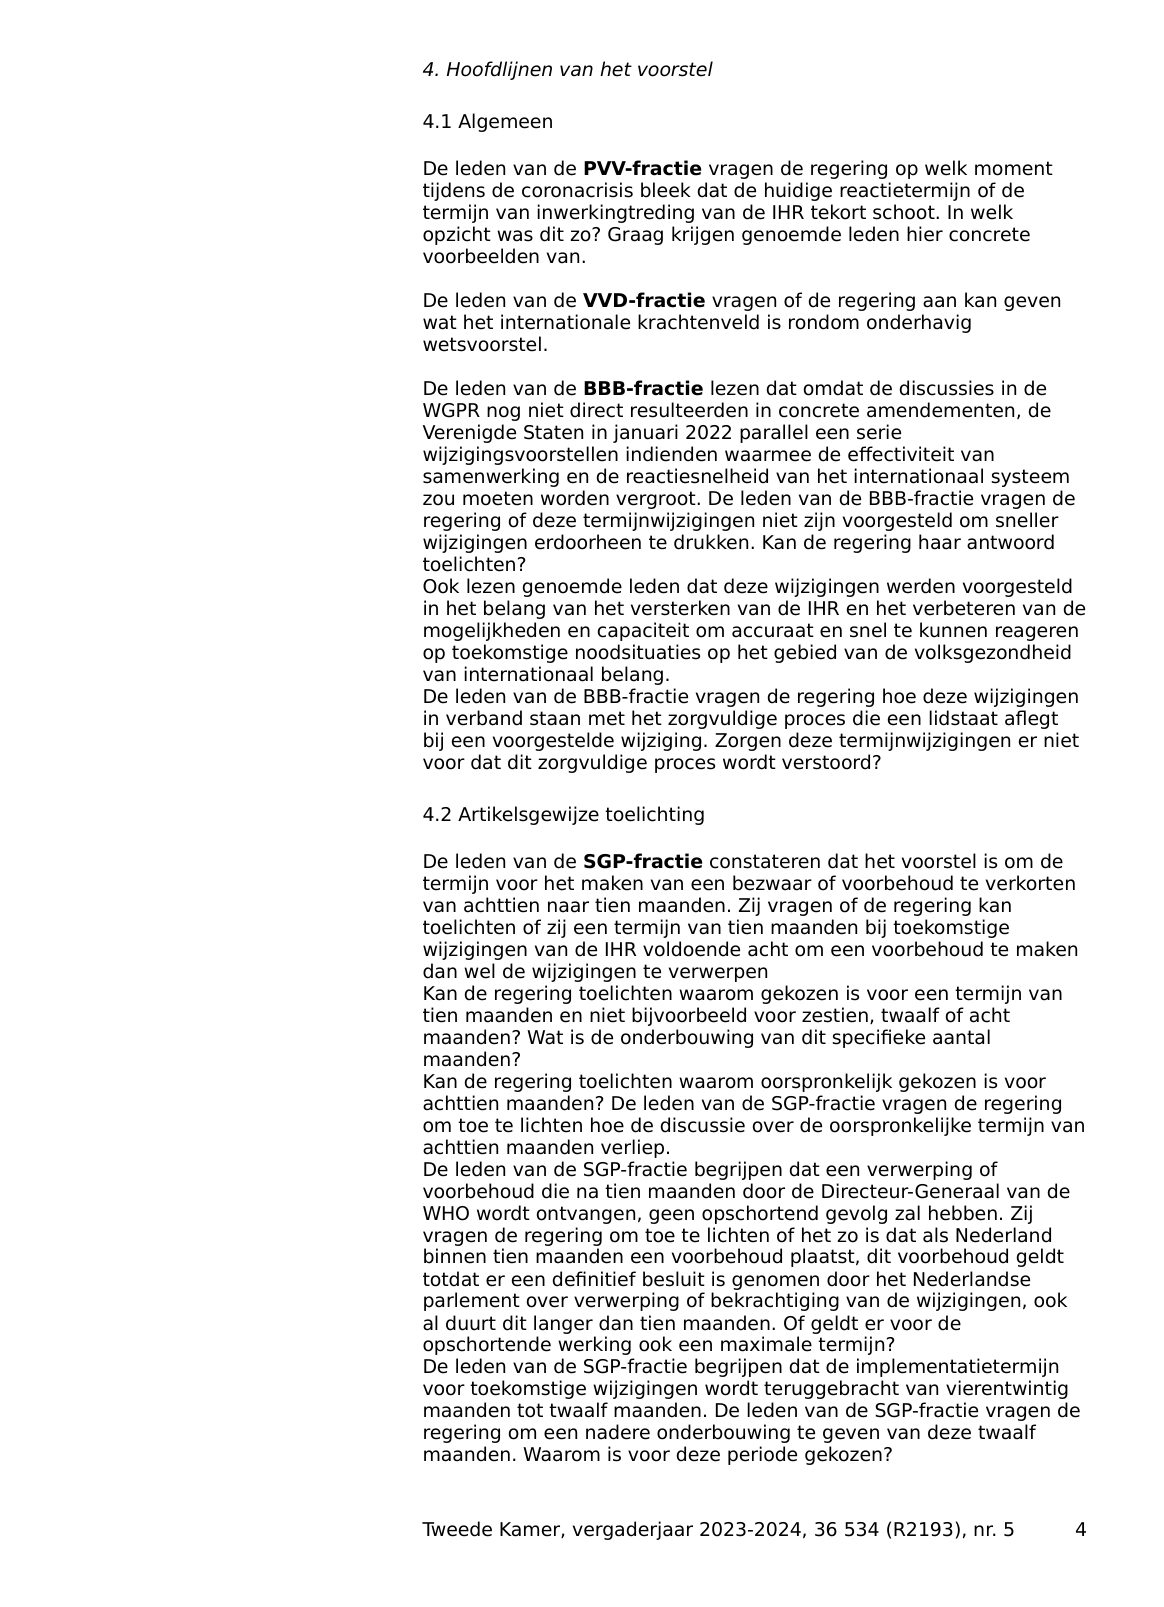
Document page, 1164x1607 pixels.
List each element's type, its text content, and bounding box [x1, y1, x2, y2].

subtitle 4. Hoofdlijnen van het voorstel [422, 59, 1087, 81]
text De leden van de SGP-fractie constateren dat het voorstel is om de termijn voor het maken van een bezwaar of voorbehoud te verkorten van achttien naar tien maanden. Zij vragen of de regering kan toelichten of zij een termijn van tien maanden bij toekomstige wijzigingen van de IHR voldoende acht om een voorbehoud te maken dan wel de wijzigingen te verwerpen [422, 851, 1087, 983]
subtitle 4.1 Algemeen [422, 111, 1087, 133]
subtitle 4.2 Artikelsgewijze toelichting [422, 804, 1087, 826]
text Kan de regering toelichten waarom oorspronkelijk gekozen is voor achttien maanden? De leden van de SGP-fractie vragen de regering om toe te lichten hoe de discussie over de oorspronkelijke termijn van achttien maanden verliep. [422, 1071, 1087, 1158]
text De leden van de BBB-fractie vragen de regering hoe deze wijzigingen in verband staan met het zorgvuldige proces die een lidstaat aflegt bij een voorgestelde wijziging. Zorgen deze termijnwijzigingen er niet voor dat dit zorgvuldige proces wordt verstoord? [422, 686, 1087, 774]
text De leden van de SGP-fractie begrijpen dat de implementatietermijn voor toekomstige wijzigingen wordt teruggebracht van vierentwintig maanden tot twaalf maanden. De leden van de SGP-fractie vragen de regering om een nadere onderbouwing te geven van deze twaalf maanden. Waarom is voor deze periode gekozen? [422, 1356, 1087, 1466]
text De leden van de PVV-fractie vragen de regering op welk moment tijdens de coronacrisis bleek dat de huidige reactietermijn of de termijn van inwerkingtreding van de IHR tekort schoot. In welk opzicht was dit zo? Graag krijgen genoemde leden hier concrete voorbeelden van. [422, 158, 1087, 268]
text Ook lezen genoemde leden dat deze wijzigingen werden voorgesteld in het belang van het versterken van de IHR en het verbeteren van de mogelijkheden en capaciteit om accuraat en snel te kunnen reageren op toekomstige noodsituaties op het gebied van de volksgezondheid van internationaal belang. [422, 576, 1087, 686]
text De leden van de BBB-fractie lezen dat omdat de discussies in de WGPR nog niet direct resulteerden in concrete amendementen, de Verenigde Staten in januari 2022 parallel een serie wijzigingsvoorstellen indienden waarmee de effectiviteit van samenwerking en de reactiesnelheid van het internationaal systeem zou moeten worden vergroot. De leden van de BBB-fractie vragen de regering of deze termijnwijzigingen niet zijn voorgesteld om sneller wijzigingen erdoorheen te drukken. Kan de regering haar antwoord toelichten? [422, 378, 1087, 576]
text De leden van de SGP-fractie begrijpen dat een verwerping of voorbehoud die na tien maanden door de Directeur-Generaal van de WHO wordt ontvangen, geen opschortend gevolg zal hebben. Zij vragen de regering om toe te lichten of het zo is dat als Nederland binnen tien maanden een voorbehoud plaatst, dit voorbehoud geldt totdat er een definitief besluit is genomen door het Nederlandse parlement over verwerping of bekrachtiging van de wijzigingen, ook al duurt dit langer dan tien maanden. Of geldt er voor de opschortende werking ook een maximale termijn? [422, 1158, 1087, 1356]
text Kan de regering toelichten waarom gekozen is voor een termijn van tien maanden en niet bijvoorbeeld voor zestien, twaalf of acht maanden? Wat is de onderbouwing van dit specifieke aantal maanden? [422, 983, 1087, 1071]
text De leden van de VVD-fractie vragen of de regering aan kan geven wat het internationale krachtenveld is rondom onderhavig wetsvoorstel. [422, 290, 1087, 356]
